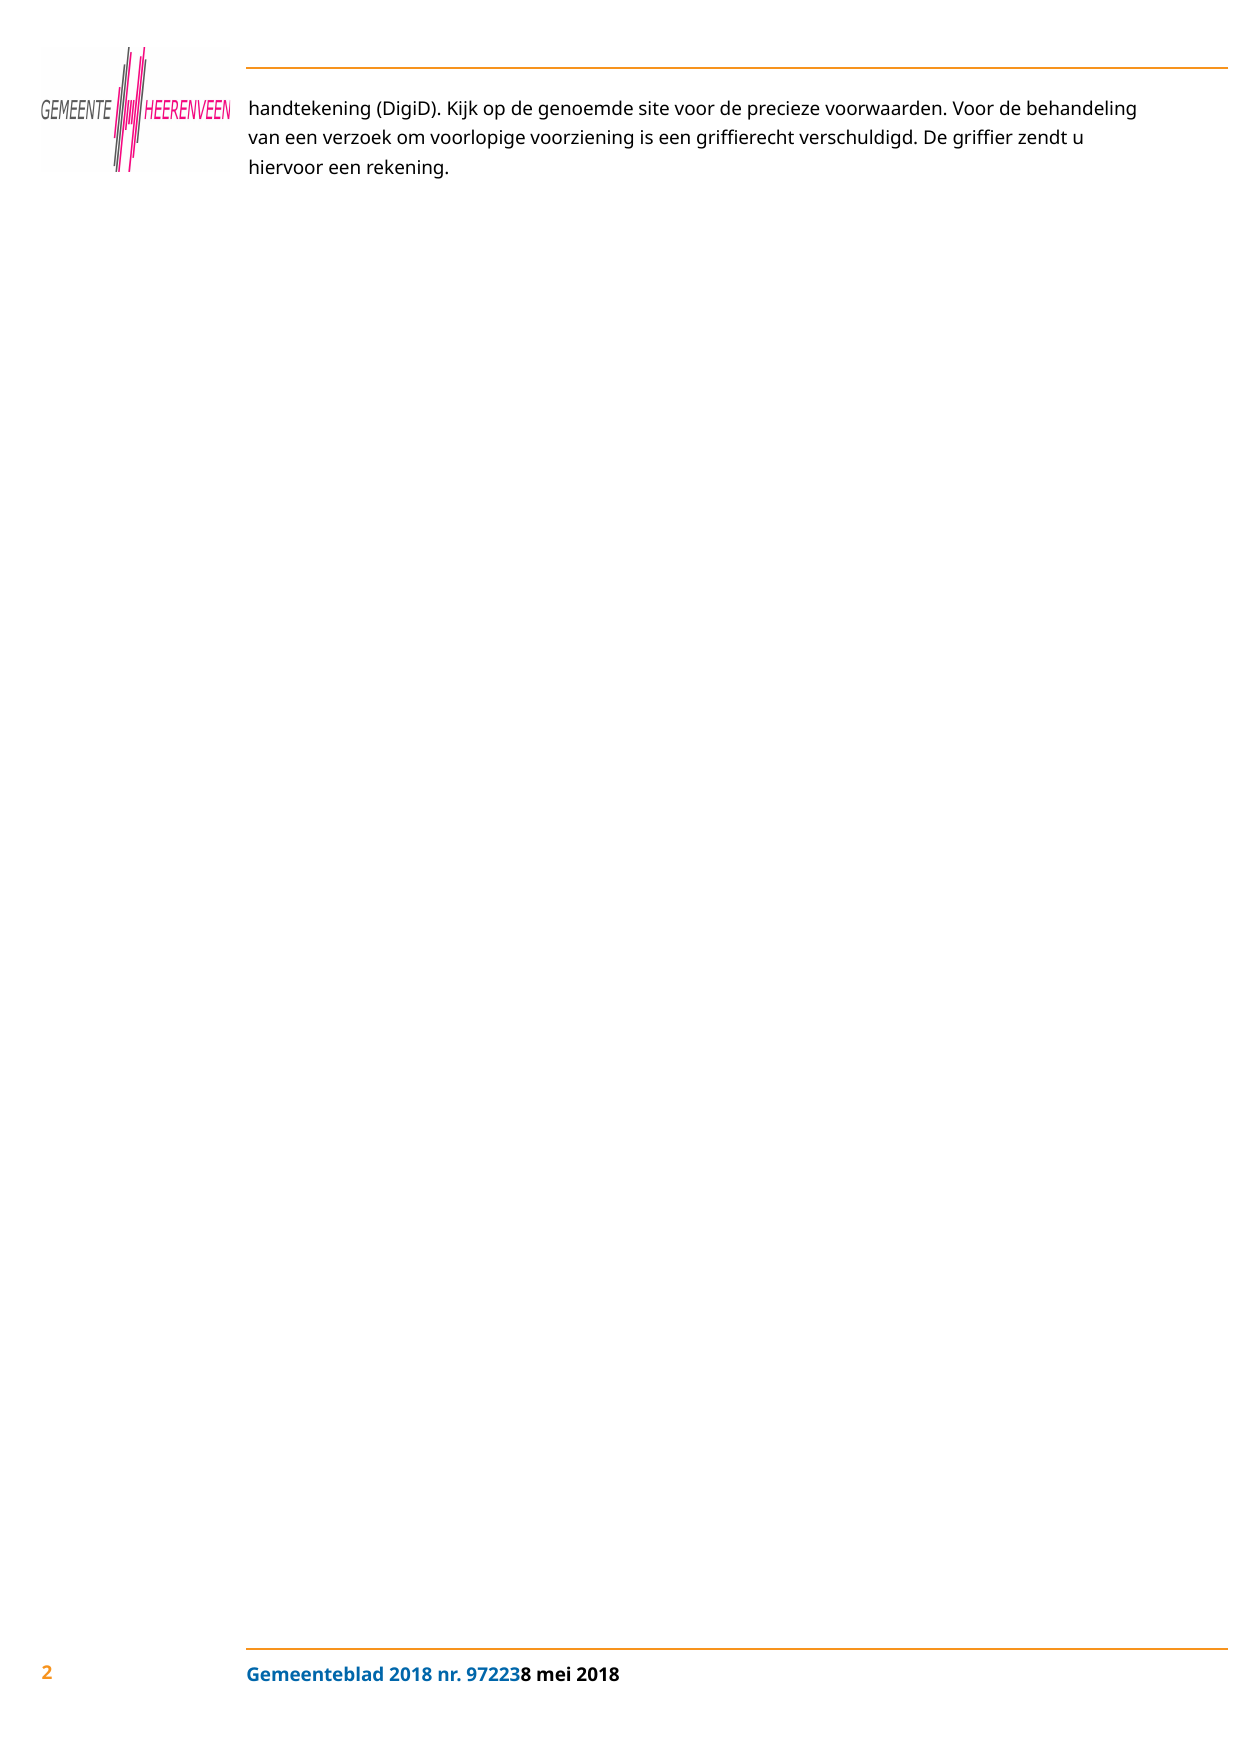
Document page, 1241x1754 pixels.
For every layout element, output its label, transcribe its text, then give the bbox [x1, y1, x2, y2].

text handtekening (DigiD). Kijk op de genoemde site voor de precieze voorwaarden. Voor de behandeling van een verzoek om voorlopige voorziening is een griffierecht verschuldigd. De griffier zendt u hiervoor een rekening. [248, 95, 1152, 180]
picture [41, 47, 231, 172]
